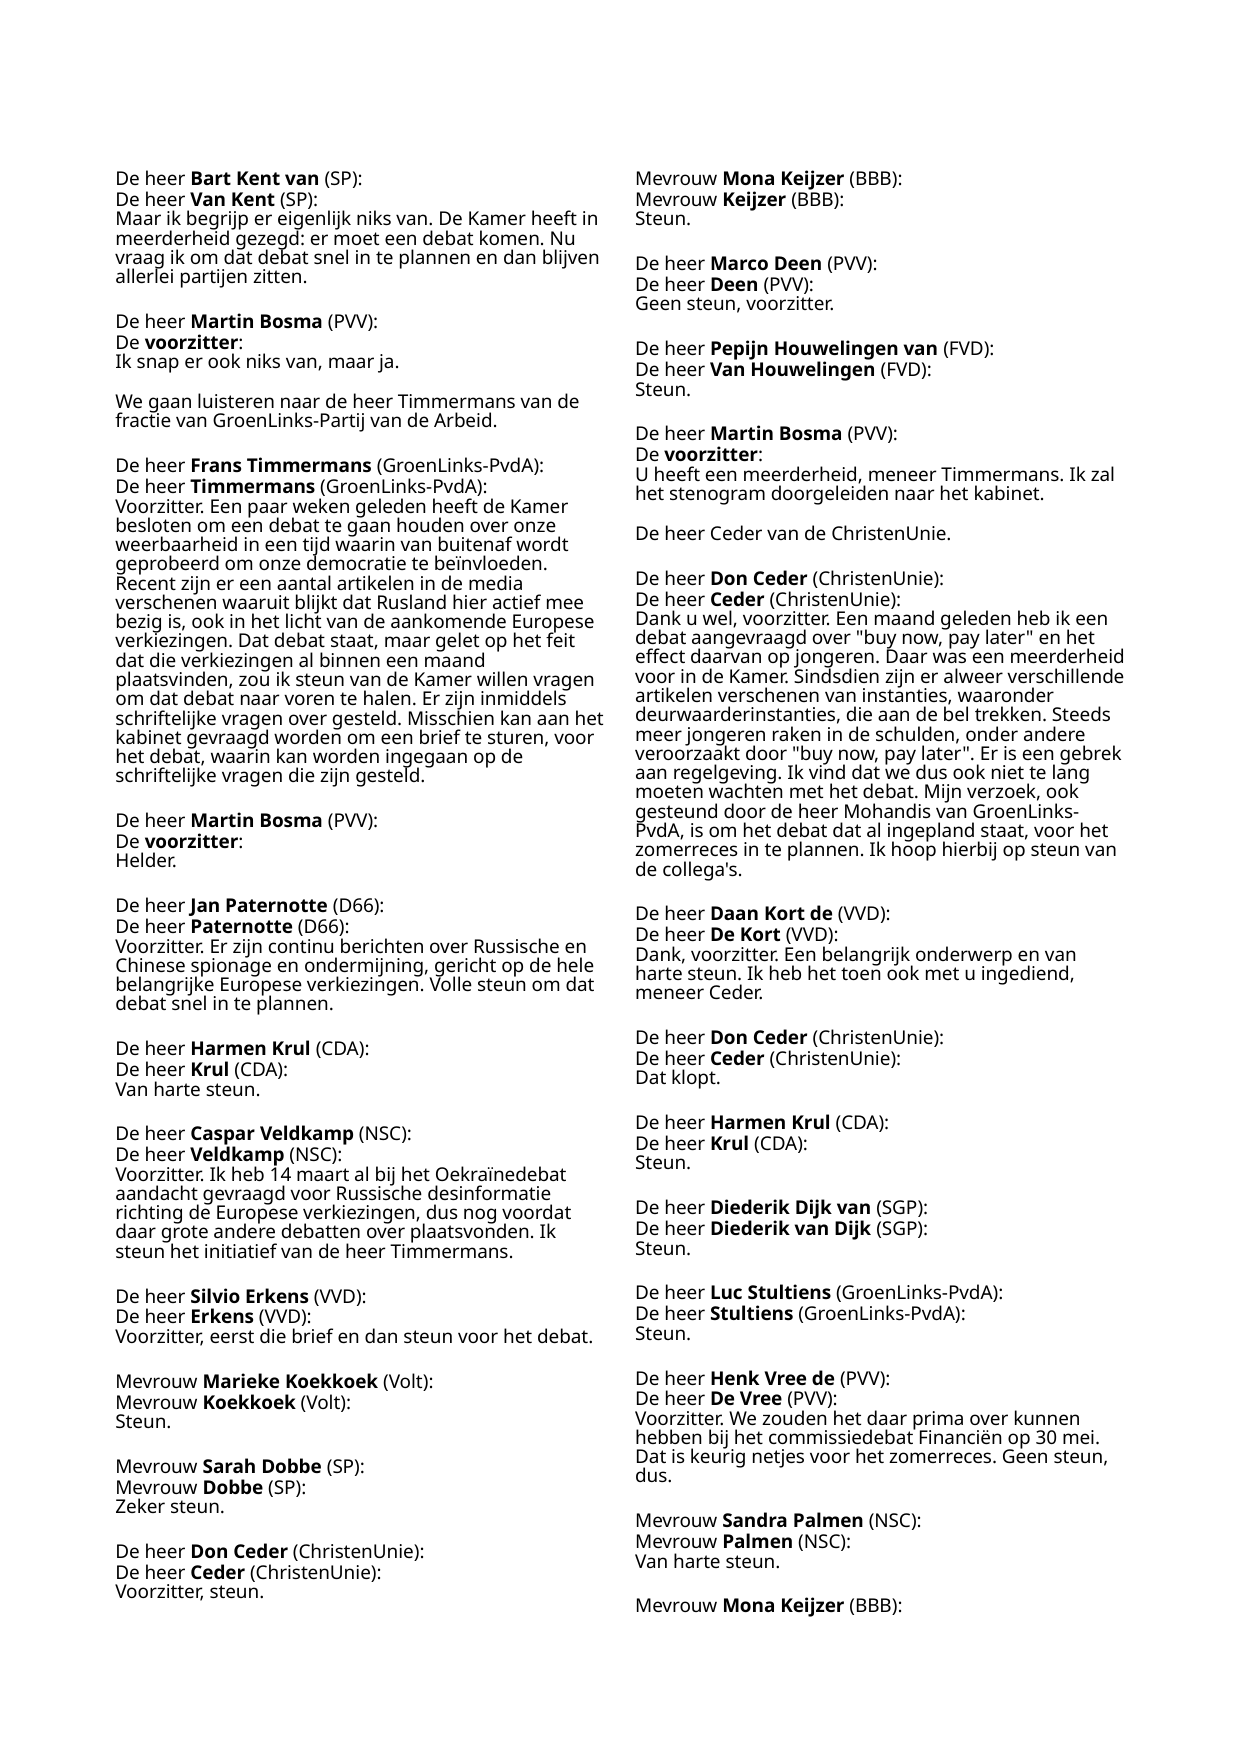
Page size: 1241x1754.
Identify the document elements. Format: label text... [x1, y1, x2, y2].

text De heer Paternotte (D66): [115, 918, 605, 938]
text Steun. [635, 381, 1125, 400]
text De voorzitter: [635, 446, 1125, 466]
text De heer Henk Vree de (PVV): [635, 1365, 1125, 1390]
text De heer Van Houwelingen (FVD): [635, 361, 1125, 381]
text De heer Diederik Dijk van (SGP): [635, 1194, 1125, 1220]
text De heer Timmermans (GroenLinks-PvdA): [115, 478, 605, 498]
text De heer De Kort (VVD): [635, 926, 1125, 946]
text De heer Veldkamp (NSC): [115, 1146, 605, 1166]
text De heer Frans Timmermans (GroenLinks-PvdA): [115, 453, 605, 478]
text Mevrouw Koekkoek (Volt): [115, 1394, 605, 1413]
text Steun. [635, 1324, 1125, 1344]
text De heer Van Kent (SP): [115, 191, 605, 210]
text Mevrouw Dobbe (SP): [115, 1479, 605, 1498]
text De heer Don Ceder (ChristenUnie): [635, 565, 1125, 591]
text Mevrouw Keijzer (BBB): [635, 191, 1125, 210]
text Mevrouw Mona Keijzer (BBB): [635, 165, 1125, 191]
text Geen steun, voorzitter. [635, 295, 1125, 315]
text De heer Martin Bosma (PVV): [115, 308, 605, 334]
text De heer Diederik van Dijk (SGP): [635, 1220, 1125, 1239]
text Voorzitter. We zouden het daar prima over kunnen hebben bij het commissiedebat Financiën op 30 mei. Dat is keurig netjes voor het zomerreces. Geen steun, dus. [635, 1410, 1125, 1487]
text De heer Jan Paternotte (D66): [115, 893, 605, 918]
text Mevrouw Sarah Dobbe (SP): [115, 1453, 605, 1479]
text De heer Deen (PVV): [635, 276, 1125, 295]
text Steun. [115, 1413, 605, 1432]
text Maar ik begrijp er eigenlijk niks van. De Kamer heeft in meerderheid gezegd: er moet een debat komen. Nu vraag ik om dat debat snel in te plannen en dan blijven allerlei partijen zitten. [115, 210, 605, 287]
text Mevrouw Mona Keijzer (BBB): [635, 1593, 1125, 1618]
text De voorzitter: [115, 833, 605, 852]
text De heer Krul (CDA): [635, 1135, 1125, 1154]
text Voorzitter, steun. [115, 1583, 605, 1602]
text De heer Don Ceder (ChristenUnie): [115, 1538, 605, 1564]
text Mevrouw Marieke Koekkoek (Volt): [115, 1368, 605, 1394]
text De heer Harmen Krul (CDA): [115, 1036, 605, 1061]
text Steun. [635, 210, 1125, 229]
text De heer Harmen Krul (CDA): [635, 1109, 1125, 1135]
text Voorzitter. Een paar weken geleden heeft de Kamer besloten om een debat te gaan houden over onze weerbaarheid in een tijd waarin van buitenaf wordt geprobeerd om onze democratie te beïnvloeden. Recent zijn er een aantal artikelen in de media verschenen waaruit blijkt dat Rusland hier actief mee bezig is, ook in het licht van de aankomende Europese verkiezingen. Dat debat staat, maar gelet op het feit dat die verkiezingen al binnen een maand plaatsvinden, zou ik steun van de Kamer willen vragen om dat debat naar voren te halen. Er zijn inmiddels schriftelijke vragen over gesteld. Misschien kan aan het kabinet gevraagd worden om een brief te sturen, voor het debat, waarin kan worden ingegaan op de schriftelijke vragen die zijn gesteld. [115, 498, 605, 787]
text De heer Ceder (ChristenUnie): [115, 1564, 605, 1583]
text De heer Stultiens (GroenLinks-PvdA): [635, 1305, 1125, 1324]
text De heer De Vree (PVV): [635, 1390, 1125, 1410]
text Mevrouw Sandra Palmen (NSC): [635, 1508, 1125, 1533]
text De heer Luc Stultiens (GroenLinks-PvdA): [635, 1279, 1125, 1305]
text De heer Daan Kort de (VVD): [635, 901, 1125, 926]
text Van harte steun. [115, 1081, 605, 1100]
text U heeft een meerderheid, meneer Timmermans. Ik zal het stenogram doorgeleiden naar het kabinet. [635, 466, 1125, 504]
text De heer Erkens (VVD): [115, 1308, 605, 1328]
text Steun. [635, 1154, 1125, 1174]
text Van harte steun. [635, 1553, 1125, 1572]
text Voorzitter. Er zijn continu berichten over Russische en Chinese spionage en ondermijning, gericht op de hele belangrijke Europese verkiezingen. Volle steun om dat debat snel in te plannen. [115, 938, 605, 1015]
text De heer Ceder (ChristenUnie): [635, 1050, 1125, 1069]
text De heer Bart Kent van (SP): [115, 165, 605, 191]
text De heer Caspar Veldkamp (NSC): [115, 1121, 605, 1146]
text De heer Ceder van de ChristenUnie. [635, 525, 1125, 544]
text Dank, voorzitter. Een belangrijk onderwerp en van harte steun. Ik heb het toen ook met u ingediend, meneer Ceder. [635, 946, 1125, 1003]
text Voorzitter, eerst die brief en dan steun voor het debat. [115, 1328, 605, 1347]
text De voorzitter: [115, 334, 605, 353]
text Helder. [115, 852, 605, 872]
text De heer Krul (CDA): [115, 1061, 605, 1081]
text De heer Marco Deen (PVV): [635, 250, 1125, 276]
text Mevrouw Palmen (NSC): [635, 1533, 1125, 1553]
text Ik snap er ook niks van, maar ja. [115, 353, 605, 372]
text De heer Silvio Erkens (VVD): [115, 1283, 605, 1308]
text De heer Pepijn Houwelingen van (FVD): [635, 336, 1125, 361]
text De heer Ceder (ChristenUnie): [635, 591, 1125, 610]
text De heer Don Ceder (ChristenUnie): [635, 1024, 1125, 1050]
text De heer Martin Bosma (PVV): [635, 421, 1125, 446]
text Steun. [635, 1239, 1125, 1259]
text Dank u wel, voorzitter. Een maand geleden heb ik een debat aangevraagd over "buy now, pay later" en het effect daarvan op jongeren. Daar was een meerderheid voor in de Kamer. Sindsdien zijn er alweer verschillende artikelen verschenen van instanties, waaronder deurwaarderinstanties, die aan de bel trekken. Steeds meer jongeren raken in de schulden, onder andere veroorzaakt door "buy now, pay later". Er is een gebrek aan regelgeving. Ik vind dat we dus ook niet te lang moeten wachten met het debat. Mijn verzoek, ook gesteund door de heer Mohandis van GroenLinks-PvdA, is om het debat dat al ingepland staat, voor het zomerreces in te plannen. Ik hoop hierbij op steun van de collega's. [635, 610, 1125, 880]
text Dat klopt. [635, 1069, 1125, 1088]
text Voorzitter. Ik heb 14 maart al bij het Oekraïnedebat aandacht gevraagd voor Russische desinformatie richting de Europese verkiezingen, dus nog voordat daar grote andere debatten over plaatsvonden. Ik steun het initiatief van de heer Timmermans. [115, 1166, 605, 1262]
text Zeker steun. [115, 1498, 605, 1517]
text De heer Martin Bosma (PVV): [115, 807, 605, 833]
text We gaan luisteren naar de heer Timmermans van de fractie van GroenLinks-Partij van de Arbeid. [115, 393, 605, 432]
